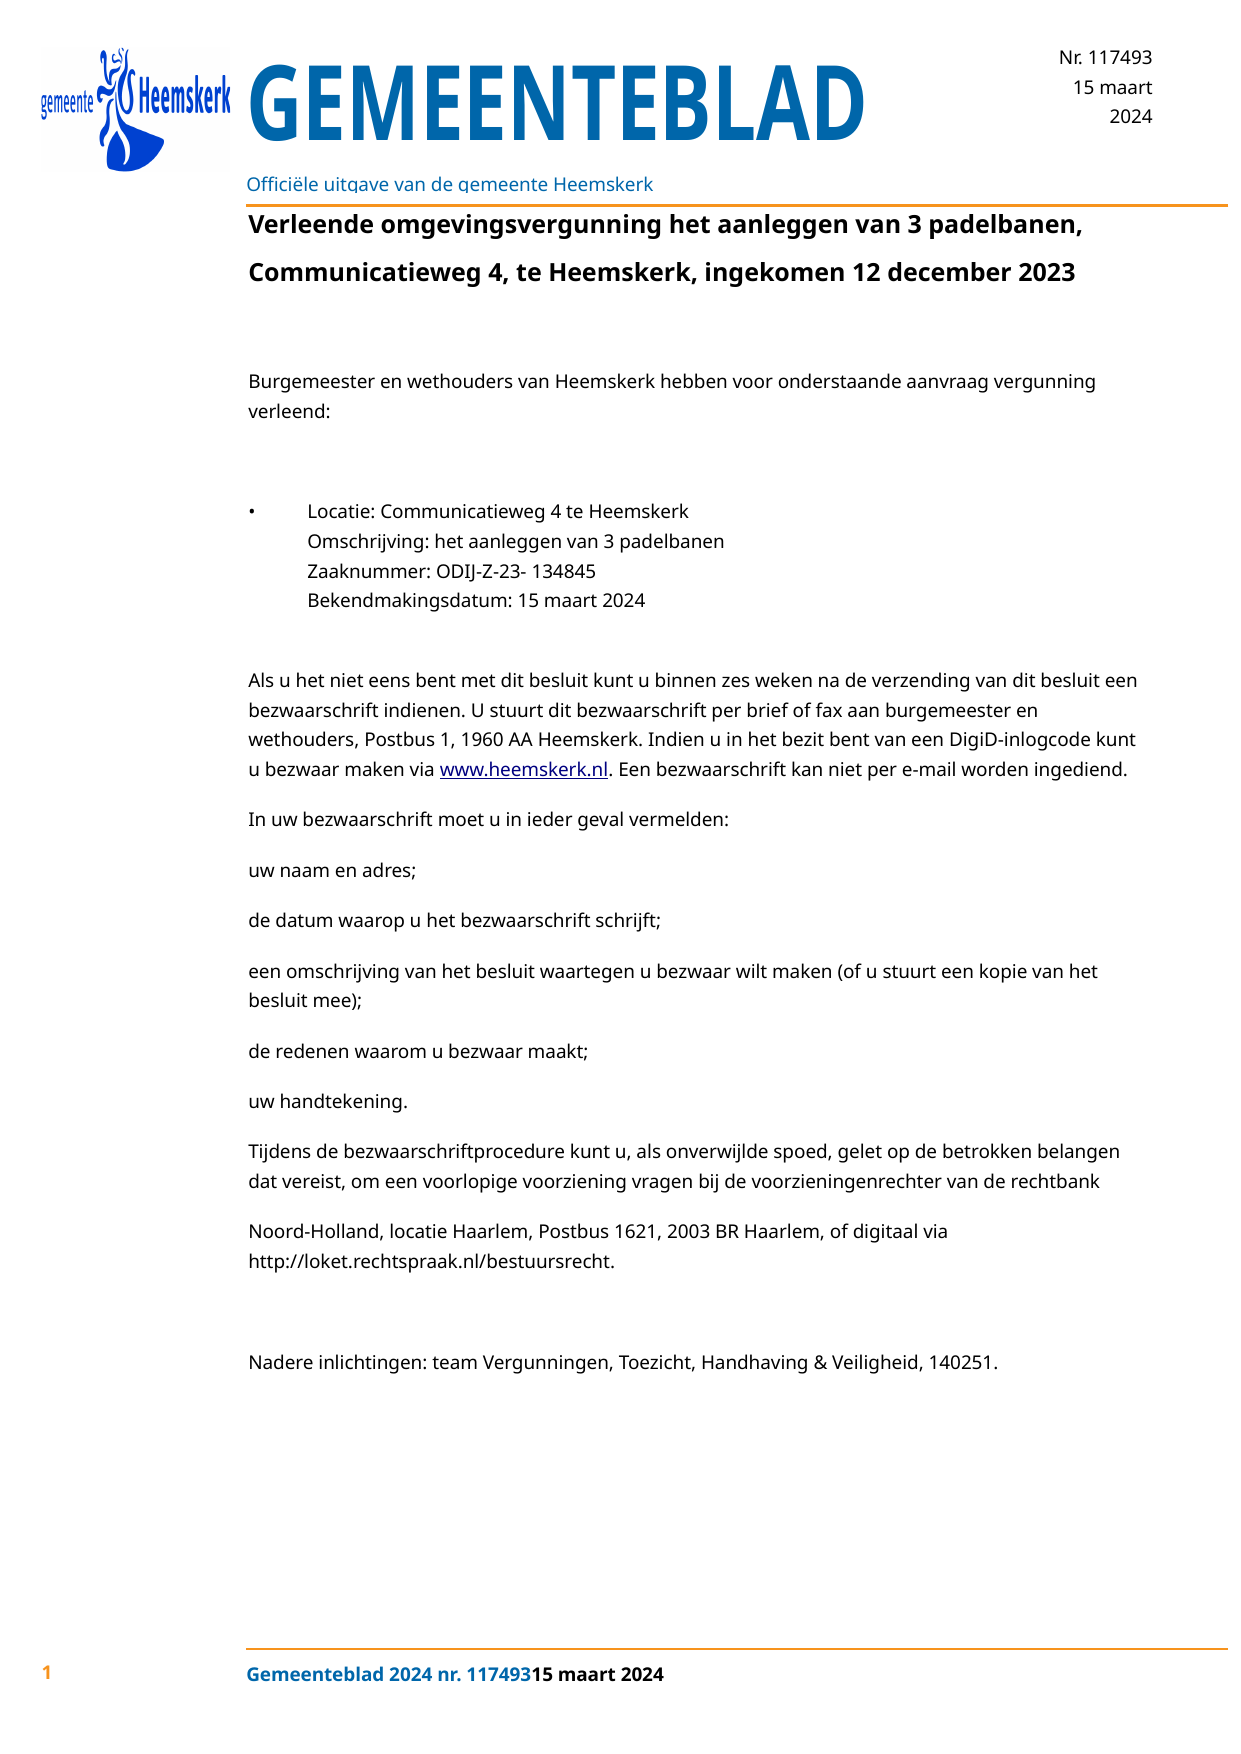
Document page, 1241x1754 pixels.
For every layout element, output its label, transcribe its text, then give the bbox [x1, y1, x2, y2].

text een omschrijving van het besluit waartegen u bezwaar wilt maken (of u stuurt een kopie van het besluit mee); [248, 958, 1152, 1013]
text de datum waarop u het bezwaarschrift schrijft; [248, 907, 1152, 933]
text Tijdens de bezwaarschriftprocedure kunt u, als onverwijlde spoed, gelet op de betrokken belangen dat vereist, om een voorlopige voorziening vragen bij de voorzieningenrechter van de rechtbank [248, 1139, 1152, 1194]
list Locatie: Communicatieweg 4 te Heemskerk [248, 499, 1152, 524]
text Als u het niet eens bent met dit besluit kunt u binnen zes weken na de verzending van dit besluit een bezwaarschrift indienen. U stuurt dit bezwaarschrift per brief of fax aan burgemeester en wethouders, Postbus 1, 1960 AA Heemskerk. Indien u in het bezit bent van een DigiD-inlogcode kunt u bezwaar maken via www.heemskerk.nl. Een bezwaarschrift kan niet per e-mail worden ingediend. [248, 667, 1152, 782]
list Zaaknummer: ODIJ-Z-23- 134845 [248, 558, 1152, 584]
list Omschrijving: het aanleggen van 3 padelbanen [248, 528, 1152, 554]
list Bekendmakingsdatum: 15 maart 2024 [248, 587, 1152, 613]
text uw naam en adres; [248, 857, 1152, 883]
text Nadere inlichtingen: team Vergunningen, Toezicht, Handhaving & Veiligheid, 140251. [248, 1349, 1152, 1375]
text In uw bezwaarschrift moet u in ieder geval vermelden: [248, 807, 1152, 832]
text Verleende omgevingsvergunning het aanleggen van 3 padelbanen, Communicatieweg 4, te Heemskerk, ingekomen 12 december 2023 [248, 207, 1152, 288]
text de redenen waarom u bezwaar maakt; [248, 1038, 1152, 1064]
text uw handtekening. [248, 1088, 1152, 1114]
picture [41, 47, 231, 172]
text Burgemeester en wethouders van Heemskerk hebben voor onderstaande aanvraag vergunning verleend: [248, 368, 1152, 424]
text Noord-Holland, locatie Haarlem, Postbus 1621, 2003 BR Haarlem, of digitaal via http://loket.rechtspraak.nl/bestuursrecht. [248, 1219, 1152, 1274]
